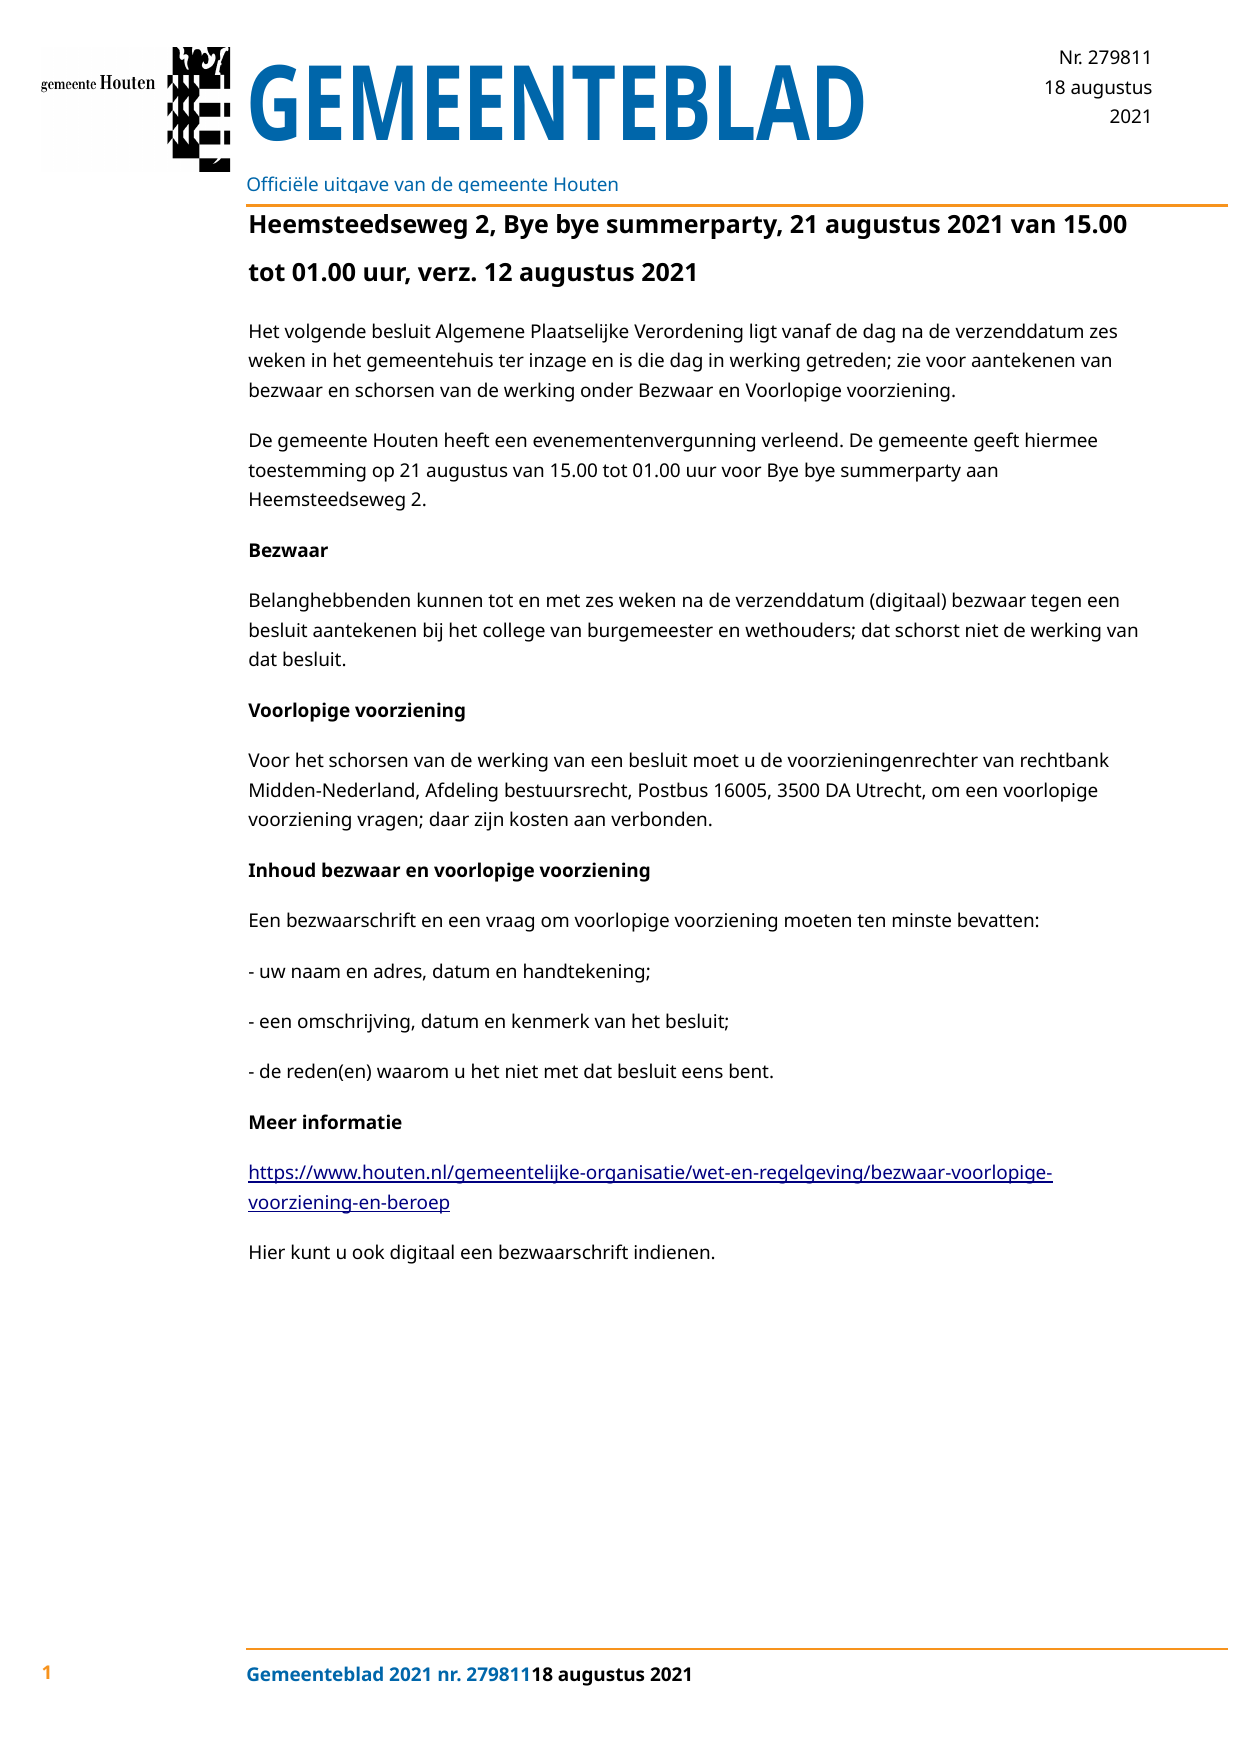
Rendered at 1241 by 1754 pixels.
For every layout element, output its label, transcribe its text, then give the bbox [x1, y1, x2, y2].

text Het volgende besluit Algemene Plaatselijke Verordening ligt vanaf de dag na de verzenddatum zes weken in het gemeentehuis ter inzage en is die dag in werking getreden; zie voor aantekenen van bezwaar en schorsen van de werking onder Bezwaar en Voorlopige voorziening. [248, 318, 1152, 403]
text Een bezwaarschrift en een vraag om voorlopige voorziening moeten ten minste bevatten: [248, 907, 1152, 933]
text https://www.houten.nl/gemeentelijke-organisatie/wet-en-regelgeving/bezwaar-voorlopige-voorziening-en-beroep [248, 1159, 1152, 1215]
text Bezwaar [248, 537, 1152, 563]
text - uw naam en adres, datum en handtekening; [248, 958, 1152, 984]
text Hier kunt u ook digitaal een bezwaarschrift indienen. [248, 1239, 1152, 1265]
text Voorlopige voorziening [248, 697, 1152, 723]
text - een omschrijving, datum en kenmerk van het besluit; [248, 1008, 1152, 1034]
text Belanghebbenden kunnen tot en met zes weken na de verzenddatum (digitaal) bezwaar tegen een besluit aantekenen bij het college van burgemeester en wethouders; dat schorst niet de werking van dat besluit. [248, 587, 1152, 672]
text - de reden(en) waarom u het niet met dat besluit eens bent. [248, 1059, 1152, 1084]
text Inhoud bezwaar en voorlopige voorziening [248, 857, 1152, 883]
text Voor het schorsen van de werking van een besluit moet u de voorzieningenrechter van rechtbank Midden-Nederland, Afdeling bestuursrecht, Postbus 16005, 3500 DA Utrecht, om een voorlopige voorziening vragen; daar zijn kosten aan verbonden. [248, 747, 1152, 832]
text Heemsteedseweg 2, Bye bye summerparty, 21 augustus 2021 van 15.00 tot 01.00 uur, verz. 12 augustus 2021 [248, 207, 1152, 288]
picture [41, 47, 231, 172]
text Meer informatie [248, 1109, 1152, 1135]
text De gemeente Houten heeft een evenementenvergunning verleend. De gemeente geeft hiermee toestemming op 21 augustus van 15.00 tot 01.00 uur voor Bye bye summerparty aan Heemsteedseweg 2. [248, 427, 1152, 512]
